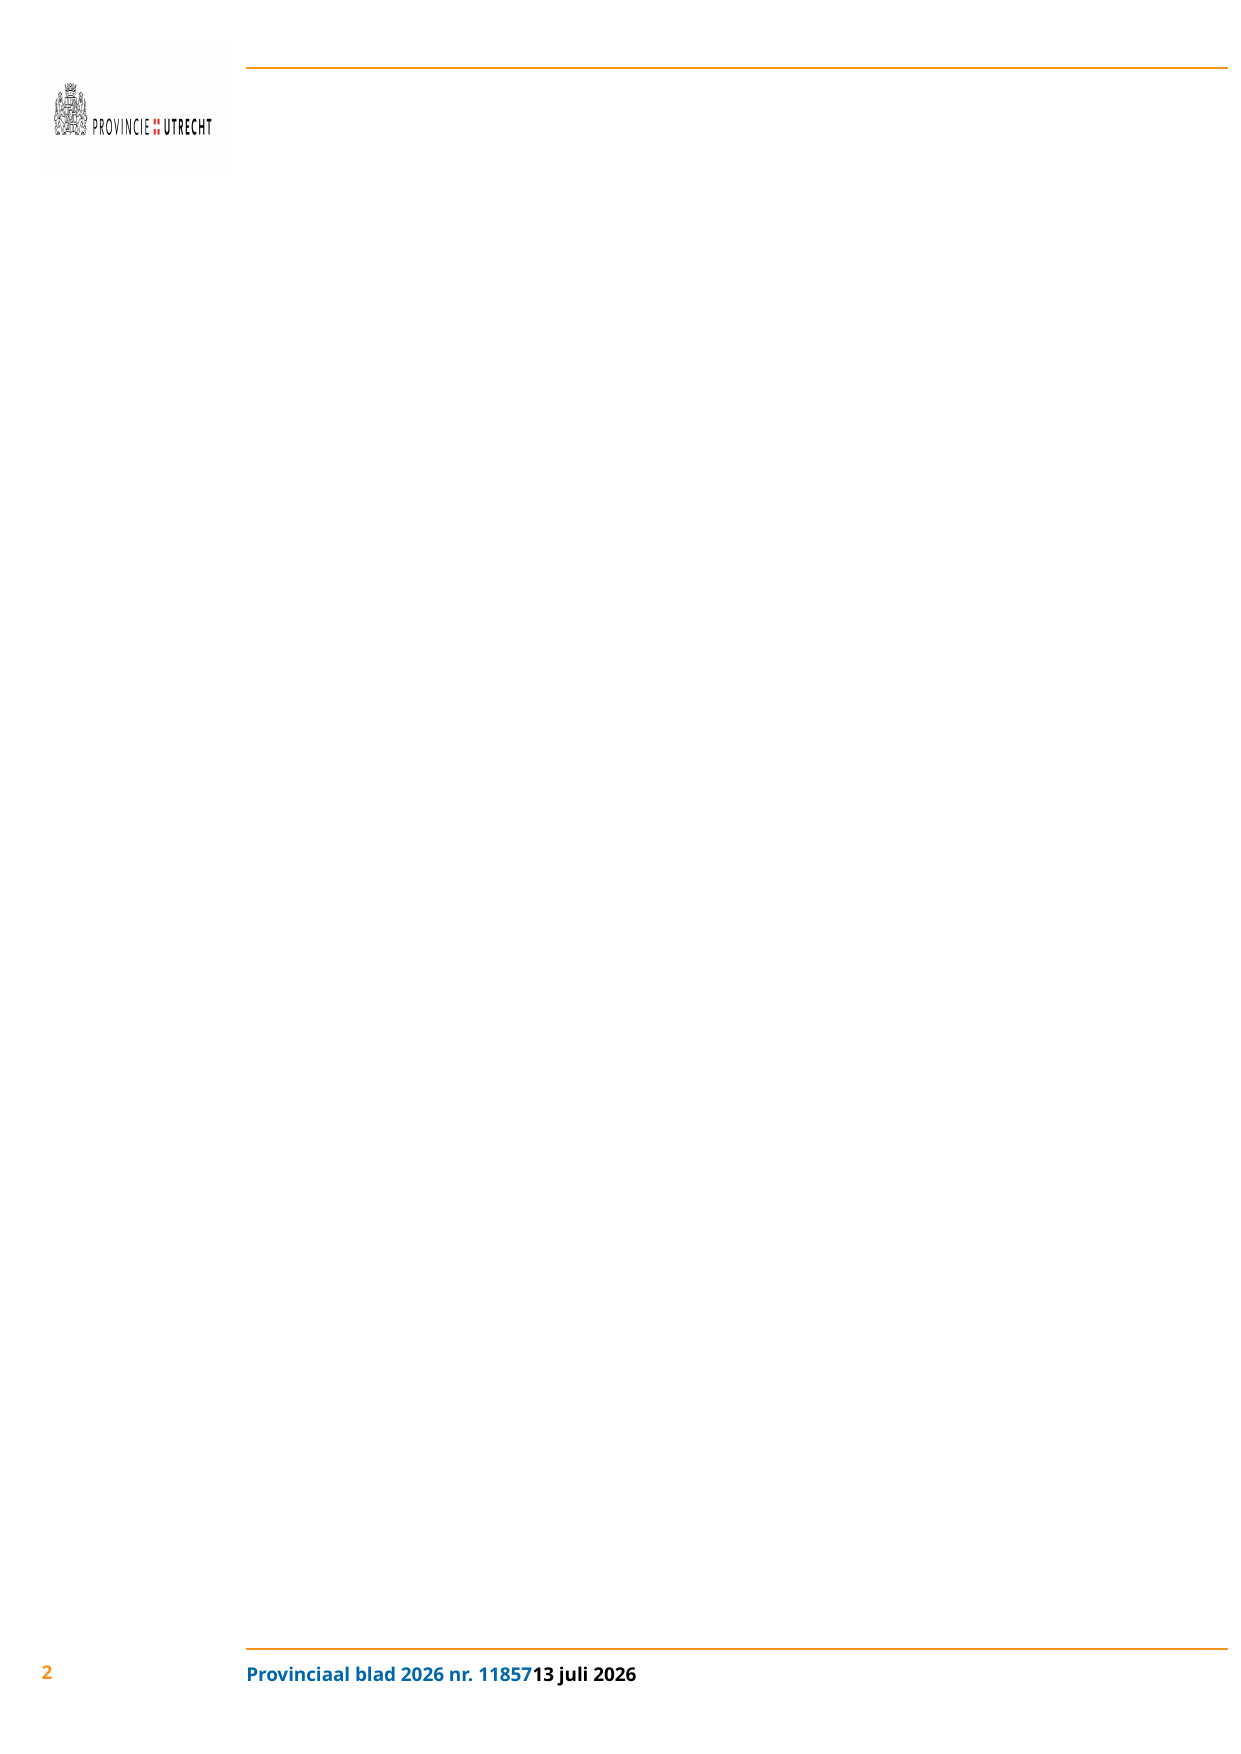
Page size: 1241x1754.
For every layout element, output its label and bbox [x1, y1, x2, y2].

picture [41, 47, 231, 172]
